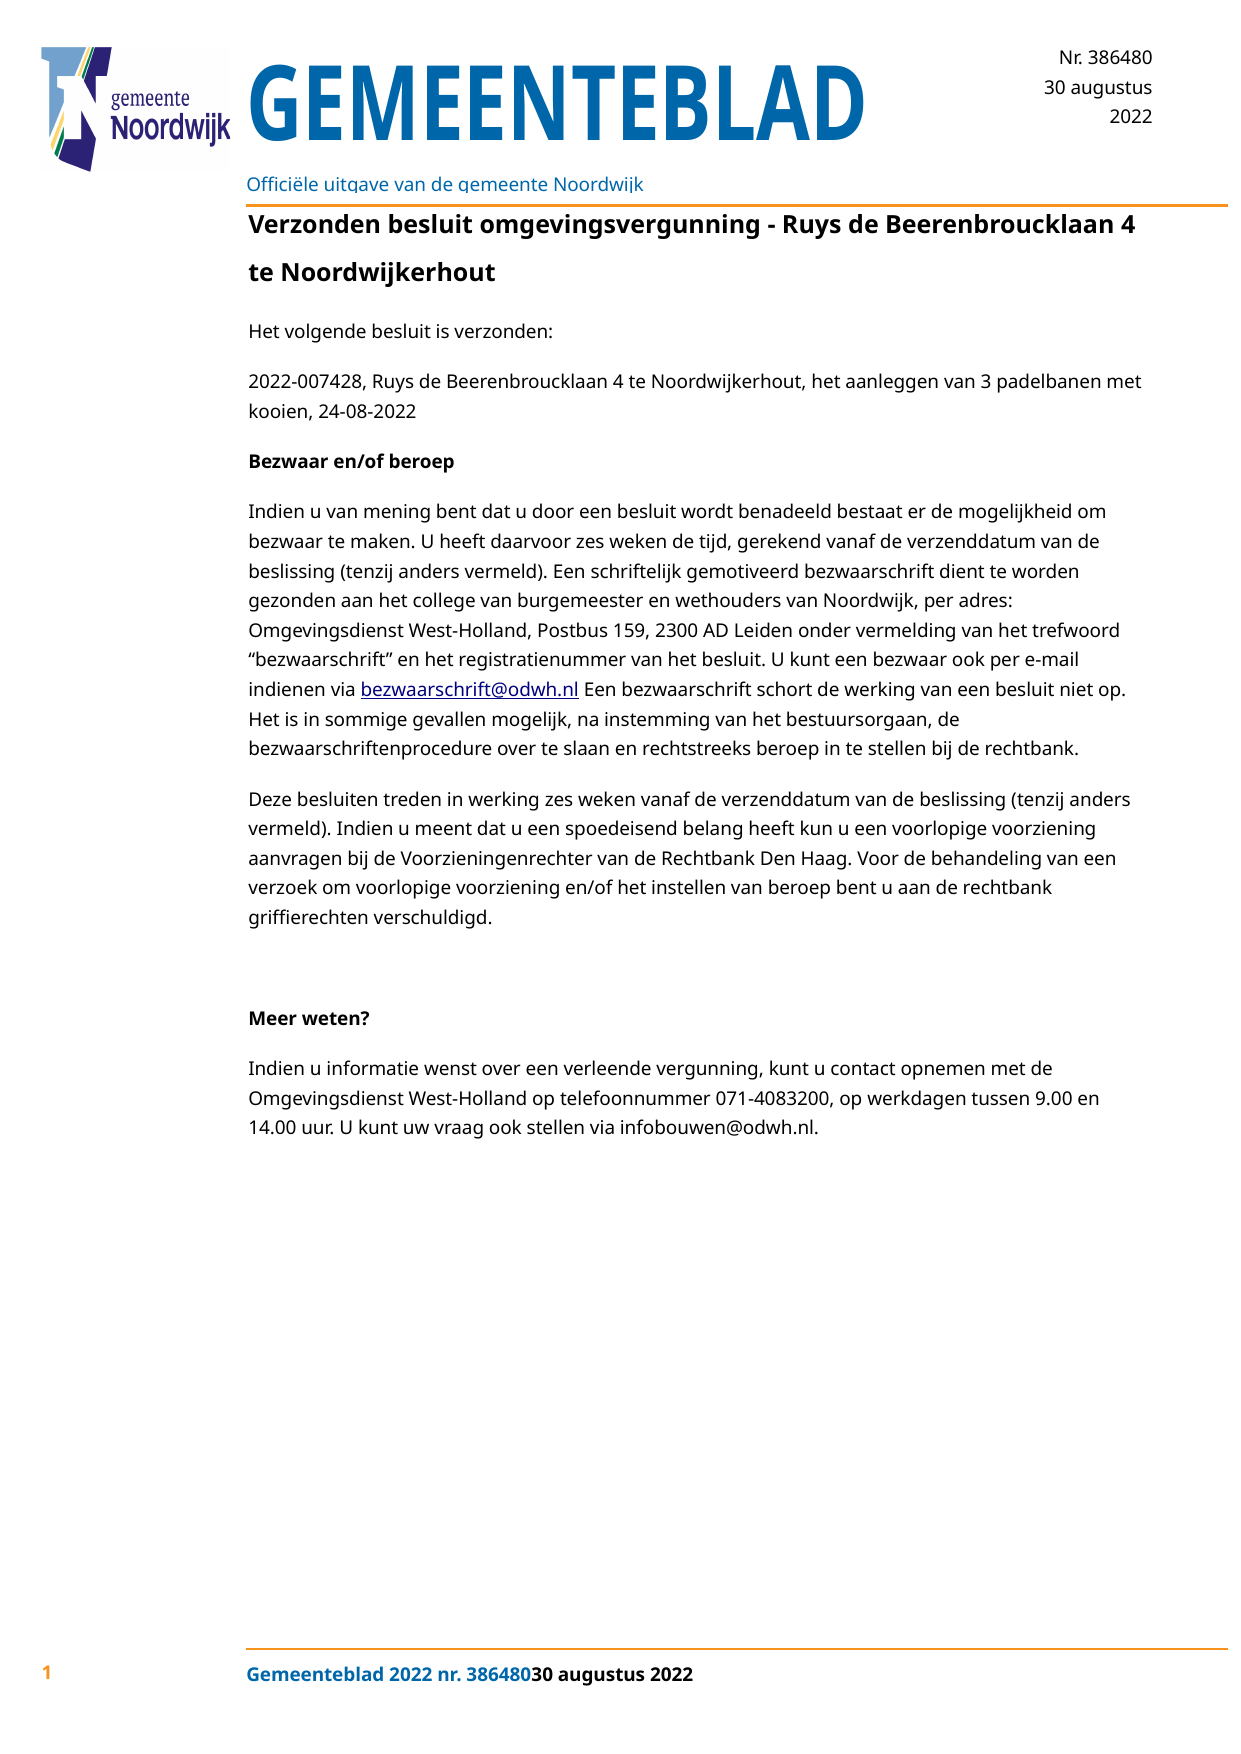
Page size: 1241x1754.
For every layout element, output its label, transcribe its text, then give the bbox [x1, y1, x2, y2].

text Indien u informatie wenst over een verleende vergunning, kunt u contact opnemen met de Omgevingsdienst West-Holland op telefoonnummer 071-4083200, op werkdagen tussen 9.00 en 14.00 uur. U kunt uw vraag ook stellen via infobouwen@odwh.nl. [248, 1055, 1152, 1140]
text 2022-007428, Ruys de Beerenbroucklaan 4 te Noordwijkerhout, het aanleggen van 3 padelbanen met kooien, 24-08-2022 [248, 368, 1152, 424]
picture [41, 47, 231, 172]
text Het volgende besluit is verzonden: [248, 318, 1152, 344]
text Deze besluiten treden in werking zes weken vanaf de verzenddatum van de beslissing (tenzij anders vermeld). Indien u meent dat u een spoedeisend belang heeft kun u een voorlopige voorziening aanvragen bij de Voorzieningenrechter van de Rechtbank Den Haag. Voor de behandeling van een verzoek om voorlopige voorziening en/of het instellen van beroep bent u aan de rechtbank griffierechten verschuldigd. [248, 786, 1152, 930]
text Indien u van mening bent dat u door een besluit wordt benadeeld bestaat er de mogelijkheid om bezwaar te maken. U heeft daarvoor zes weken de tijd, gerekend vanaf de verzenddatum van de beslissing (tenzij anders vermeld). Een schriftelijk gemotiveerd bezwaarschrift dient te worden gezonden aan het college van burgemeester en wethouders van Noordwijk, per adres: Omgevingsdienst West-Holland, Postbus 159, 2300 AD Leiden onder vermelding van het trefwoord “bezwaarschrift” en het registratienummer van het besluit. U kunt een bezwaar ook per e-mail indienen via bezwaarschrift@odwh.nl Een bezwaarschrift schort de werking van een besluit niet op. Het is in sommige gevallen mogelijk, na instemming van het bestuursorgaan, de bezwaarschriftenprocedure over te slaan en rechtstreeks beroep in te stellen bij de rechtbank. [248, 499, 1152, 761]
text Verzonden besluit omgevingsvergunning - Ruys de Beerenbroucklaan 4 te Noordwijkerhout [248, 207, 1152, 288]
text Meer weten? [248, 1005, 1152, 1031]
text Bezwaar en/of beroep [248, 448, 1152, 474]
